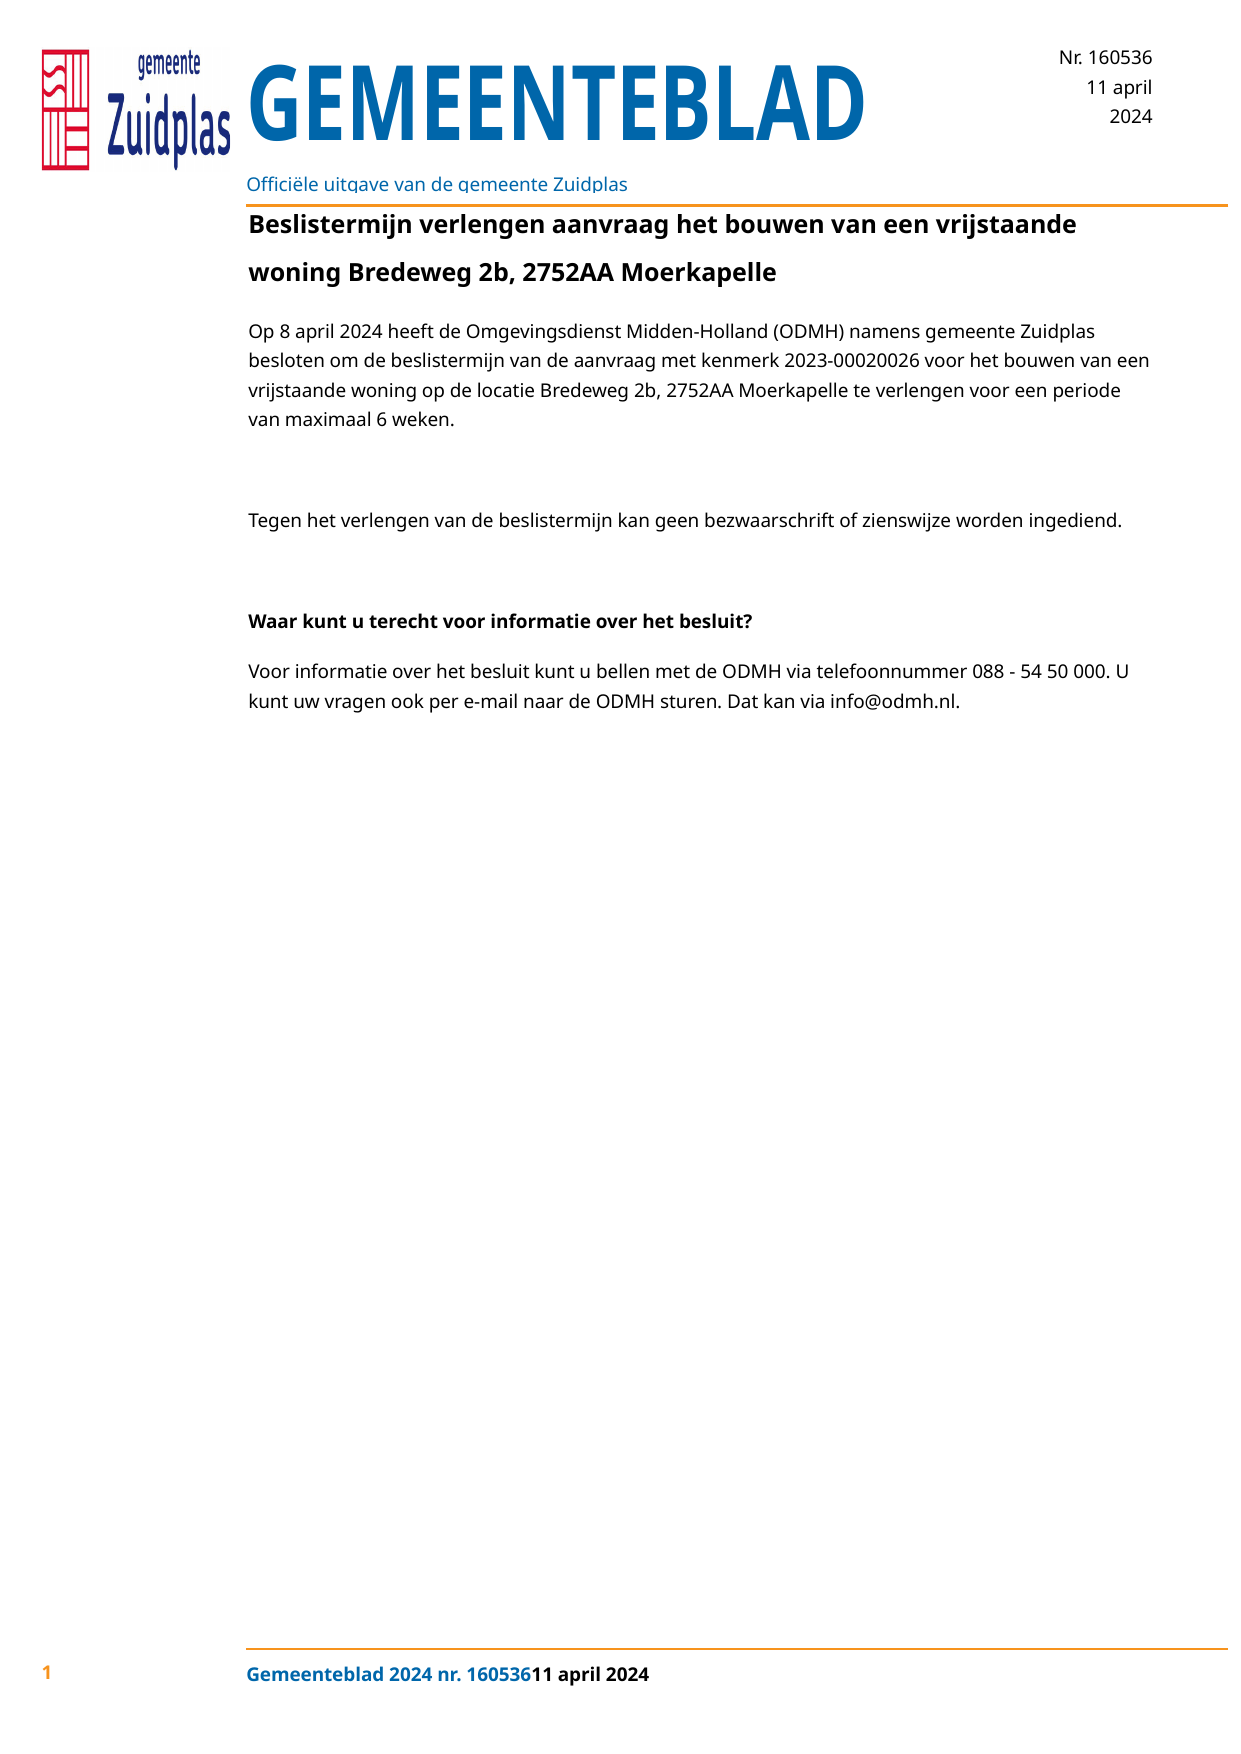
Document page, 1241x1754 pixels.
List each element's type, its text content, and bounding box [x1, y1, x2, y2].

text Op 8 april 2024 heeft de Omgevingsdienst Midden-Holland (ODMH) namens gemeente Zuidplas besloten om de beslistermijn van de aanvraag met kenmerk 2023-00020026 voor het bouwen van een vrijstaande woning op de locatie Bredeweg 2b, 2752AA Moerkapelle te verlengen voor een periode van maximaal 6 weken. [248, 318, 1152, 432]
text Waar kunt u terecht voor informatie over het besluit? [248, 608, 1152, 634]
text Tegen het verlengen van de beslistermijn kan geen bezwaarschrift of zienswijze worden ingediend. [248, 507, 1152, 533]
text Voor informatie over het besluit kunt u bellen met de ODMH via telefoonnummer 088 - 54 50 000. U kunt uw vragen ook per e-mail naar de ODMH sturen. Dat kan via info@odmh.nl. [248, 659, 1152, 714]
text Beslistermijn verlengen aanvraag het bouwen van een vrijstaande woning Bredeweg 2b, 2752AA Moerkapelle [248, 207, 1152, 288]
picture [41, 47, 231, 172]
